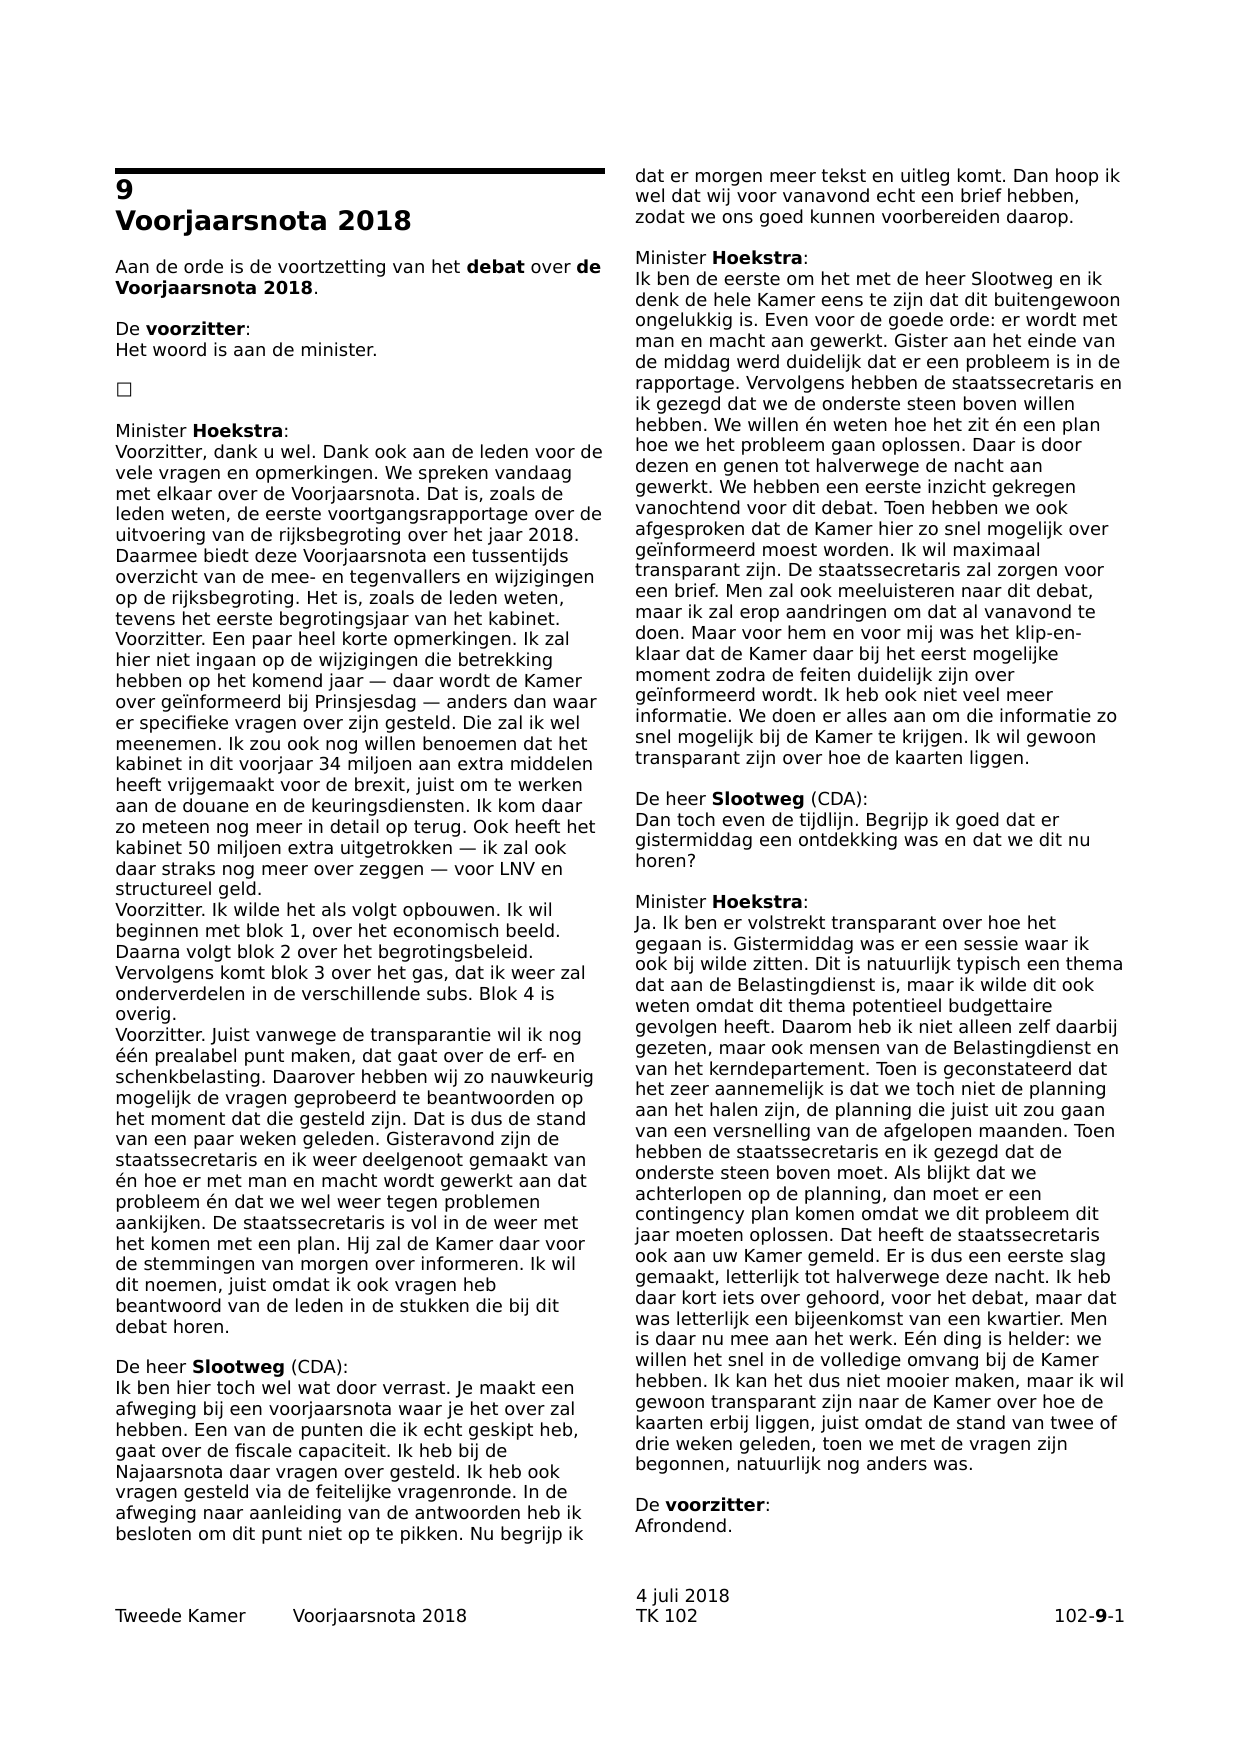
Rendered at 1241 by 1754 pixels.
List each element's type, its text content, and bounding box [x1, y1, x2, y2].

text Voorzitter, dank u wel. Dank ook aan de leden voor de vele vragen en opmerkingen. We spreken vandaag met elkaar over de Voorjaarsnota. Dat is, zoals de leden weten, de eerste voortgangsrapportage over de uitvoering van de rijksbegroting over het jaar 2018. Daarmee biedt deze Voorjaarsnota een tussentijds overzicht van de mee- en tegenvallers en wijzigingen op de rijksbegroting. Het is, zoals de leden weten, tevens het eerste begrotingsjaar van het kabinet. [115, 442, 605, 629]
text Dan toch even de tijdlijn. Begrijp ik goed dat er gistermiddag een ontdekking was en dat we dit nu horen? [635, 809, 1125, 872]
text Minister Hoekstra: [635, 892, 1125, 912]
text Het woord is aan de minister. [115, 339, 605, 360]
text Ik ben hier toch wel wat door verrast. Je maakt een afweging bij een voorjaarsnota waar je het over zal hebben. Een van de punten die ik echt geskipt heb, gaat over de fiscale capaciteit. Ik heb bij de Najaarsnota daar vragen over gesteld. Ik heb ook vragen gesteld via de feitelijke vragenronde. In de afweging naar aanleiding van de antwoorden heb ik besloten om dit punt niet op te pikken. Nu begrijp ik [115, 1378, 605, 1545]
text Ik ben de eerste om het met de heer Slootweg en ik denk de hele Kamer eens te zijn dat dit buitengewoon ongelukkig is. Even voor de goede orde: er wordt met man en macht aan gewerkt. Gister aan het einde van de middag werd duidelijk dat er een probleem is in de rapportage. Vervolgens hebben de staatssecretaris en ik gezegd dat we de onderste steen boven willen hebben. We willen én weten hoe het zit én een plan hoe we het probleem gaan oplossen. Daar is door dezen en genen tot halverwege de nacht aan gewerkt. We hebben een eerste inzicht gekregen vanochtend voor dit debat. Toen hebben we ook afgesproken dat de Kamer hier zo snel mogelijk over geïnformeerd moest worden. Ik wil maximaal transparant zijn. De staatssecretaris zal zorgen voor een brief. Men zal ook meeluisteren naar dit debat, maar ik zal erop aandringen om dat al vanavond te doen. Maar voor hem en voor mij was het klip-en-klaar dat de Kamer daar bij het eerst mogelijke moment zodra de feiten duidelijk zijn over geïnformeerd wordt. Ik heb ook niet veel meer informatie. We doen er alles aan om die informatie zo snel mogelijk bij de Kamer te krijgen. Ik wil gewoon transparant zijn over hoe de kaarten liggen. [635, 268, 1125, 768]
text Aan de orde is de voortzetting van het debat over de Voorjaarsnota 2018. [115, 257, 605, 298]
text Ja. Ik ben er volstrekt transparant over hoe het gegaan is. Gistermiddag was er een sessie waar ik ook bij wilde zitten. Dit is natuurlijk typisch een thema dat aan de Belastingdienst is, maar ik wilde dit ook weten omdat dit thema potentieel budgettaire gevolgen heeft. Daarom heb ik niet alleen zelf daarbij gezeten, maar ook mensen van de Belastingdienst en van het kerndepartement. Toen is geconstateerd dat het zeer aannemelijk is dat we toch niet de planning aan het halen zijn, de planning die juist uit zou gaan van een versnelling van de afgelopen maanden. Toen hebben de staatssecretaris en ik gezegd dat de onderste steen boven moet. Als blijkt dat we achterlopen op de planning, dan moet er een contingency plan komen omdat we dit probleem dit jaar moeten oplossen. Dat heeft de staatssecretaris ook aan uw Kamer gemeld. Er is dus een eerste slag gemaakt, letterlijk tot halverwege deze nacht. Ik heb daar kort iets over gehoord, voor het debat, maar dat was letterlijk een bijeenkomst van een kwartier. Men is daar nu mee aan het werk. Eén ding is helder: we willen het snel in de volledige omvang bij de Kamer hebben. Ik kan het dus niet mooier maken, maar ik wil gewoon transparant zijn naar de Kamer over hoe de kaarten erbij liggen, juist omdat de stand van twee of drie weken geleden, toen we met de vragen zijn begonnen, natuurlijk nog anders was. [635, 912, 1125, 1475]
text dat er morgen meer tekst en uitleg komt. Dan hoop ik wel dat wij voor vanavond echt een brief hebben, zodat we ons goed kunnen voorbereiden daarop. [635, 165, 1125, 228]
text Voorzitter. Juist vanwege de transparantie wil ik nog één prealabel punt maken, dat gaat over de erf- en schenkbelasting. Daarover hebben wij zo nauwkeurig mogelijk de vragen geprobeerd te beantwoorden op het moment dat die gesteld zijn. Dat is dus de stand van een paar weken geleden. Gisteravond zijn de staatssecretaris en ik weer deelgenoot gemaakt van én hoe er met man en macht wordt gewerkt aan dat probleem én dat we wel weer tegen problemen aankijken. De staatssecretaris is vol in de weer met het komen met een plan. Hij zal de Kamer daar voor de stemmingen van morgen over informeren. Ik wil dit noemen, juist omdat ik ook vragen heb beantwoord van de leden in de stukken die bij dit debat horen. [115, 1025, 605, 1337]
text De heer Slootweg (CDA): [115, 1357, 605, 1378]
text Voorzitter. Ik wilde het als volgt opbouwen. Ik wil beginnen met blok 1, over het economisch beeld. Daarna volgt blok 2 over het begrotingsbeleid. Vervolgens komt blok 3 over het gas, dat ik weer zal onderverdelen in de verschillende subs. Blok 4 is overig. [115, 900, 605, 1025]
text ⬜ [115, 380, 605, 401]
text Minister Hoekstra: [115, 421, 605, 442]
text Afrondend. [635, 1516, 1125, 1537]
text Voorzitter. Een paar heel korte opmerkingen. Ik zal hier niet ingaan op de wijzigingen die betrekking hebben op het komend jaar — daar wordt de Kamer over geïnformeerd bij Prinsjesdag — anders dan waar er specifieke vragen over zijn gesteld. Die zal ik wel meenemen. Ik zou ook nog willen benoemen dat het kabinet in dit voorjaar 34 miljoen aan extra middelen heeft vrijgemaakt voor de brexit, juist om te werken aan de douane en de keuringsdiensten. Ik kom daar zo meteen nog meer in detail op terug. Ook heeft het kabinet 50 miljoen extra uitgetrokken — ik zal ook daar straks nog meer over zeggen — voor LNV en structureel geld. [115, 629, 605, 900]
text De heer Slootweg (CDA): [635, 788, 1125, 809]
text De voorzitter: [635, 1495, 1125, 1516]
text Minister Hoekstra: [635, 248, 1125, 268]
text De voorzitter: [115, 318, 605, 339]
title 9 Voorjaarsnota 2018 [115, 174, 605, 237]
